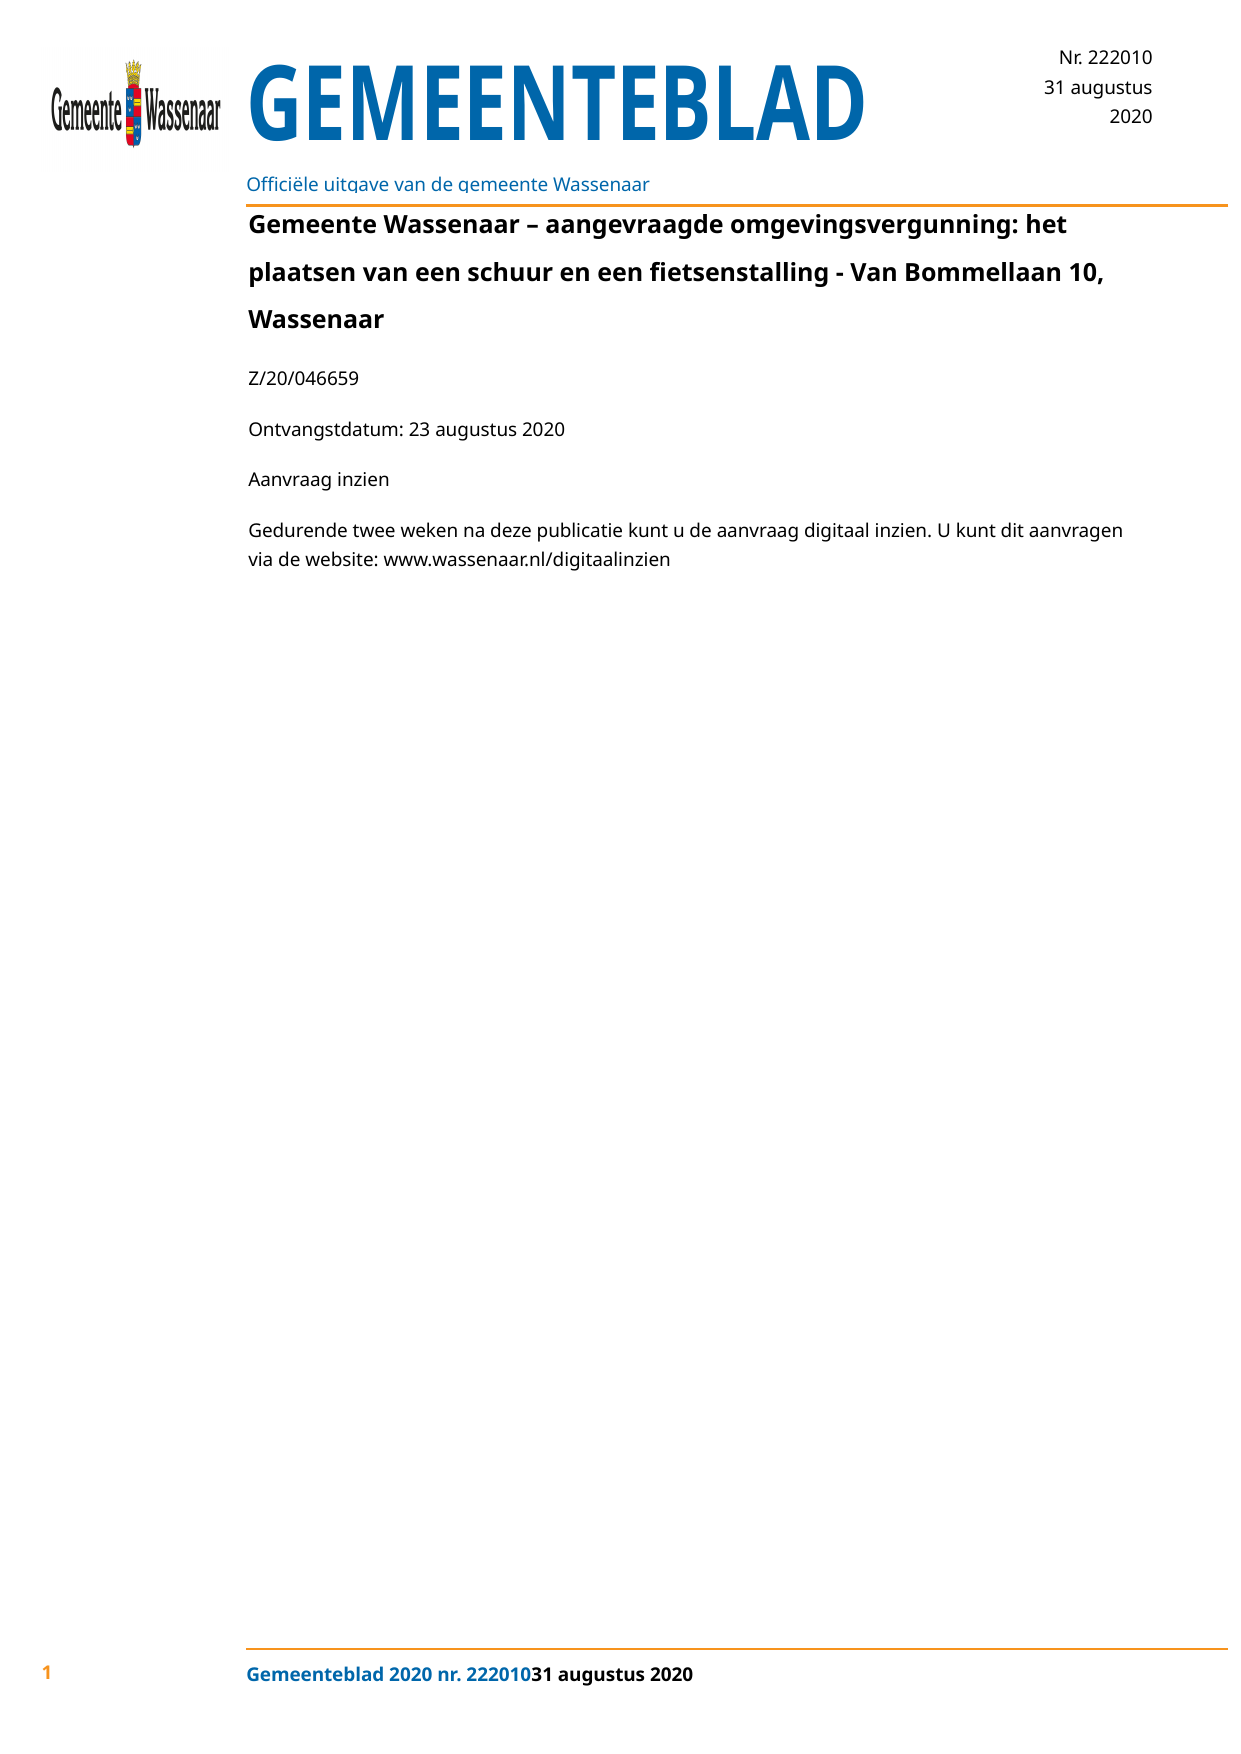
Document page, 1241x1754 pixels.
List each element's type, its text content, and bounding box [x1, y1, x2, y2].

picture [41, 47, 231, 172]
text Gedurende twee weken na deze publicatie kunt u de aanvraag digitaal inzien. U kunt dit aanvragen via de website: www.wassenaar.nl/digitaalinzien [248, 517, 1152, 572]
text Ontvangstdatum: 23 augustus 2020 [248, 416, 1152, 442]
text Aanvraag inzien [248, 466, 1152, 492]
text Gemeente Wassenaar – aangevraagde omgevingsvergunning: het plaatsen van een schuur en een fietsenstalling - Van Bommellaan 10, Wassenaar [248, 207, 1152, 336]
text Z/20/046659 [248, 366, 1152, 391]
